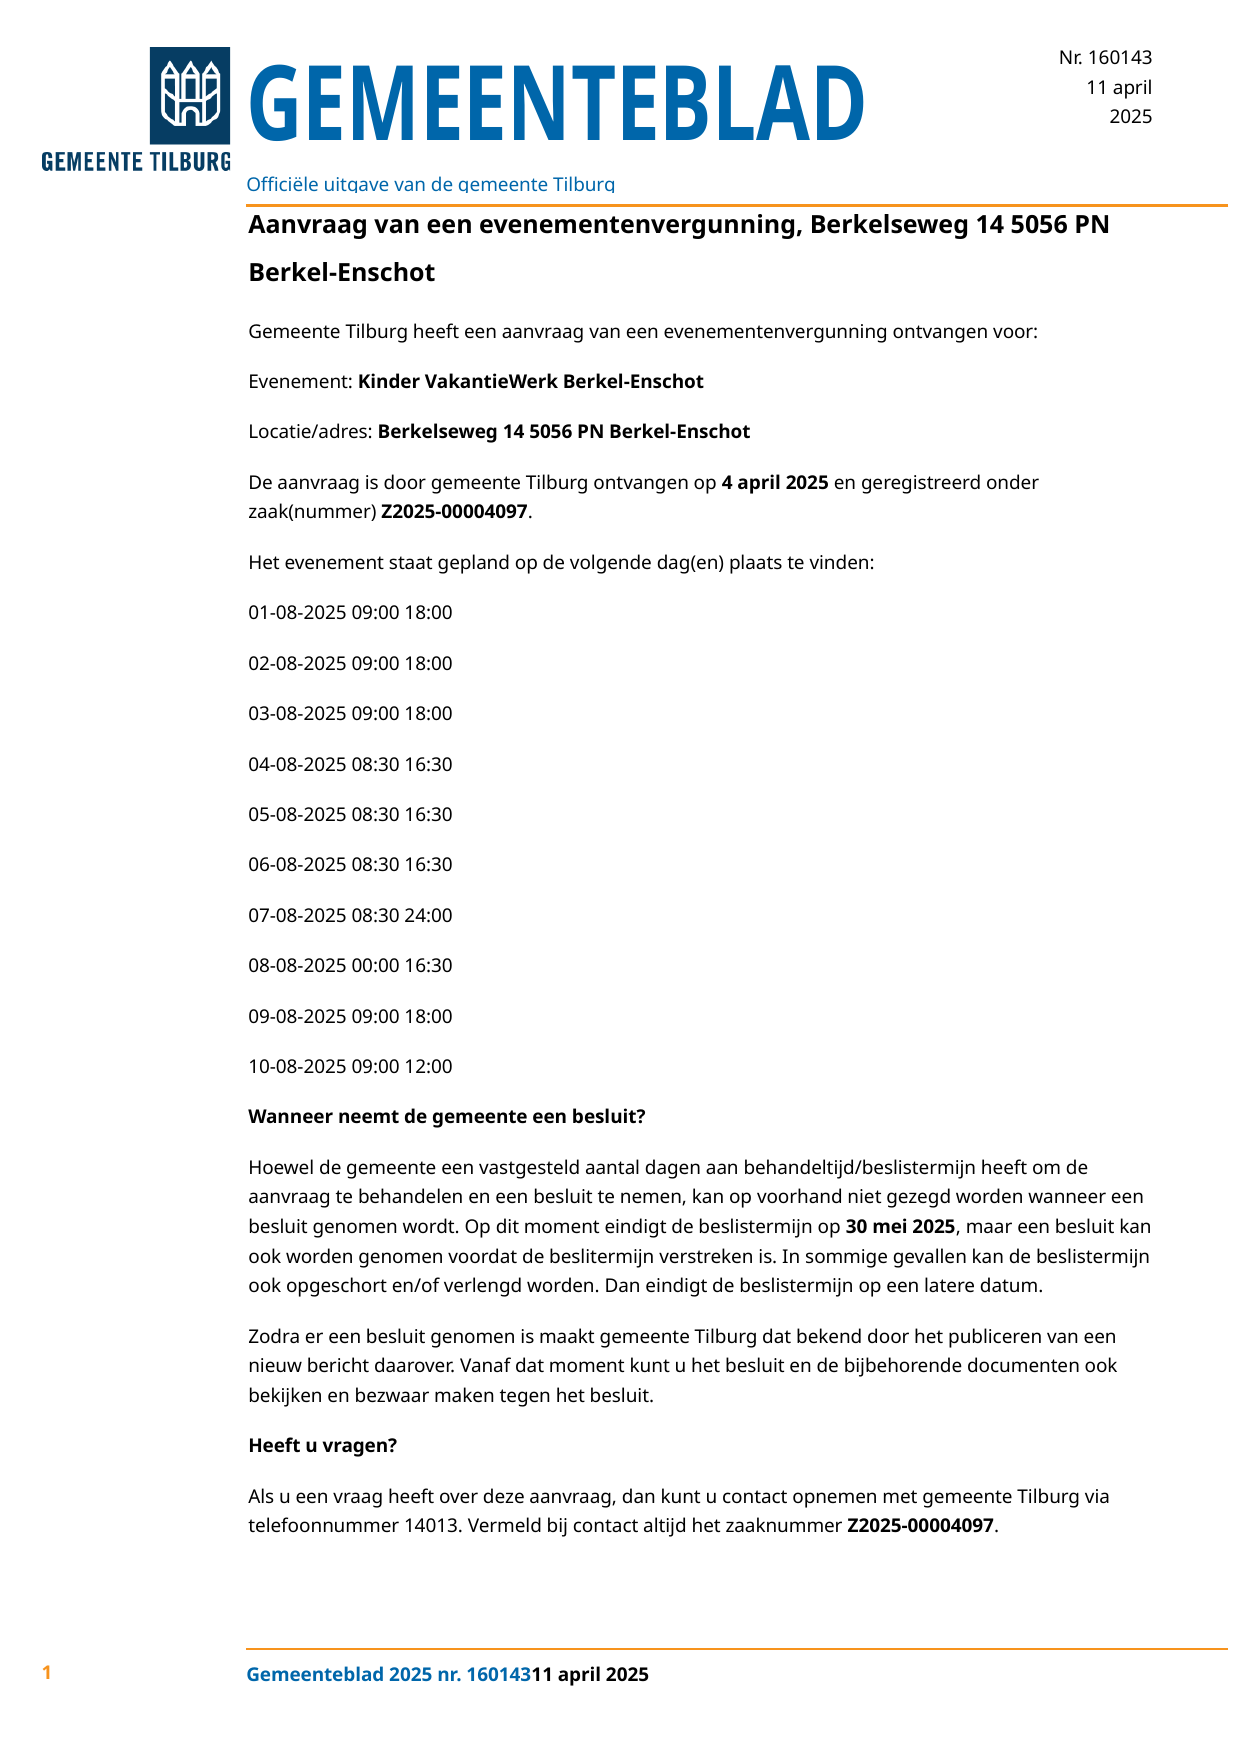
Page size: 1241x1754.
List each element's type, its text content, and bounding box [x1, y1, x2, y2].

text 07-08-2025 08:30 24:00 [248, 902, 1152, 928]
text 09-08-2025 09:00 18:00 [248, 1003, 1152, 1029]
text 04-08-2025 08:30 16:30 [248, 751, 1152, 777]
text Het evenement staat gepland op de volgende dag(en) plaats te vinden: [248, 549, 1152, 575]
text Evenement: Kinder VakantieWerk Berkel-Enschot [248, 368, 1152, 394]
text Gemeente Tilburg heeft een aanvraag van een evenementenvergunning ontvangen voor: [248, 318, 1152, 344]
text Wanneer neemt de gemeente een besluit? [248, 1104, 1152, 1129]
text Locatie/adres: Berkelseweg 14 5056 PN Berkel-Enschot [248, 419, 1152, 444]
text Aanvraag van een evenementenvergunning, Berkelseweg 14 5056 PN Berkel-Enschot [248, 207, 1152, 288]
text 05-08-2025 08:30 16:30 [248, 801, 1152, 827]
text 10-08-2025 09:00 12:00 [248, 1053, 1152, 1079]
text 08-08-2025 00:00 16:30 [248, 952, 1152, 978]
text 06-08-2025 08:30 16:30 [248, 852, 1152, 877]
text Hoewel de gemeente een vastgesteld aantal dagen aan behandeltijd/beslistermijn heeft om de aanvraag te behandelen en een besluit te nemen, kan op voorhand niet gezegd worden wanneer een besluit genomen wordt. Op dit moment eindigt de beslistermijn op 30 mei 2025, maar een besluit kan ook worden genomen voordat de beslitermijn verstreken is. In sommige gevallen kan de beslistermijn ook opgeschort en/of verlengd worden. Dan eindigt de beslistermijn op een latere datum. [248, 1154, 1152, 1298]
picture [41, 47, 231, 172]
text Heeft u vragen? [248, 1432, 1152, 1458]
text De aanvraag is door gemeente Tilburg ontvangen op 4 april 2025 en geregistreerd onder zaak(nummer) Z2025-00004097. [248, 469, 1152, 524]
text 02-08-2025 09:00 18:00 [248, 650, 1152, 676]
text 01-08-2025 09:00 18:00 [248, 599, 1152, 625]
text Als u een vraag heeft over deze aanvraag, dan kunt u contact opnemen met gemeente Tilburg via telefoonnummer 14013. Vermeld bij contact altijd het zaaknummer Z2025-00004097. [248, 1483, 1152, 1538]
text 03-08-2025 09:00 18:00 [248, 700, 1152, 726]
text Zodra er een besluit genomen is maakt gemeente Tilburg dat bekend door het publiceren van een nieuw bericht daarover. Vanaf dat moment kunt u het besluit en de bijbehorende documenten ook bekijken en bezwaar maken tegen het besluit. [248, 1323, 1152, 1408]
